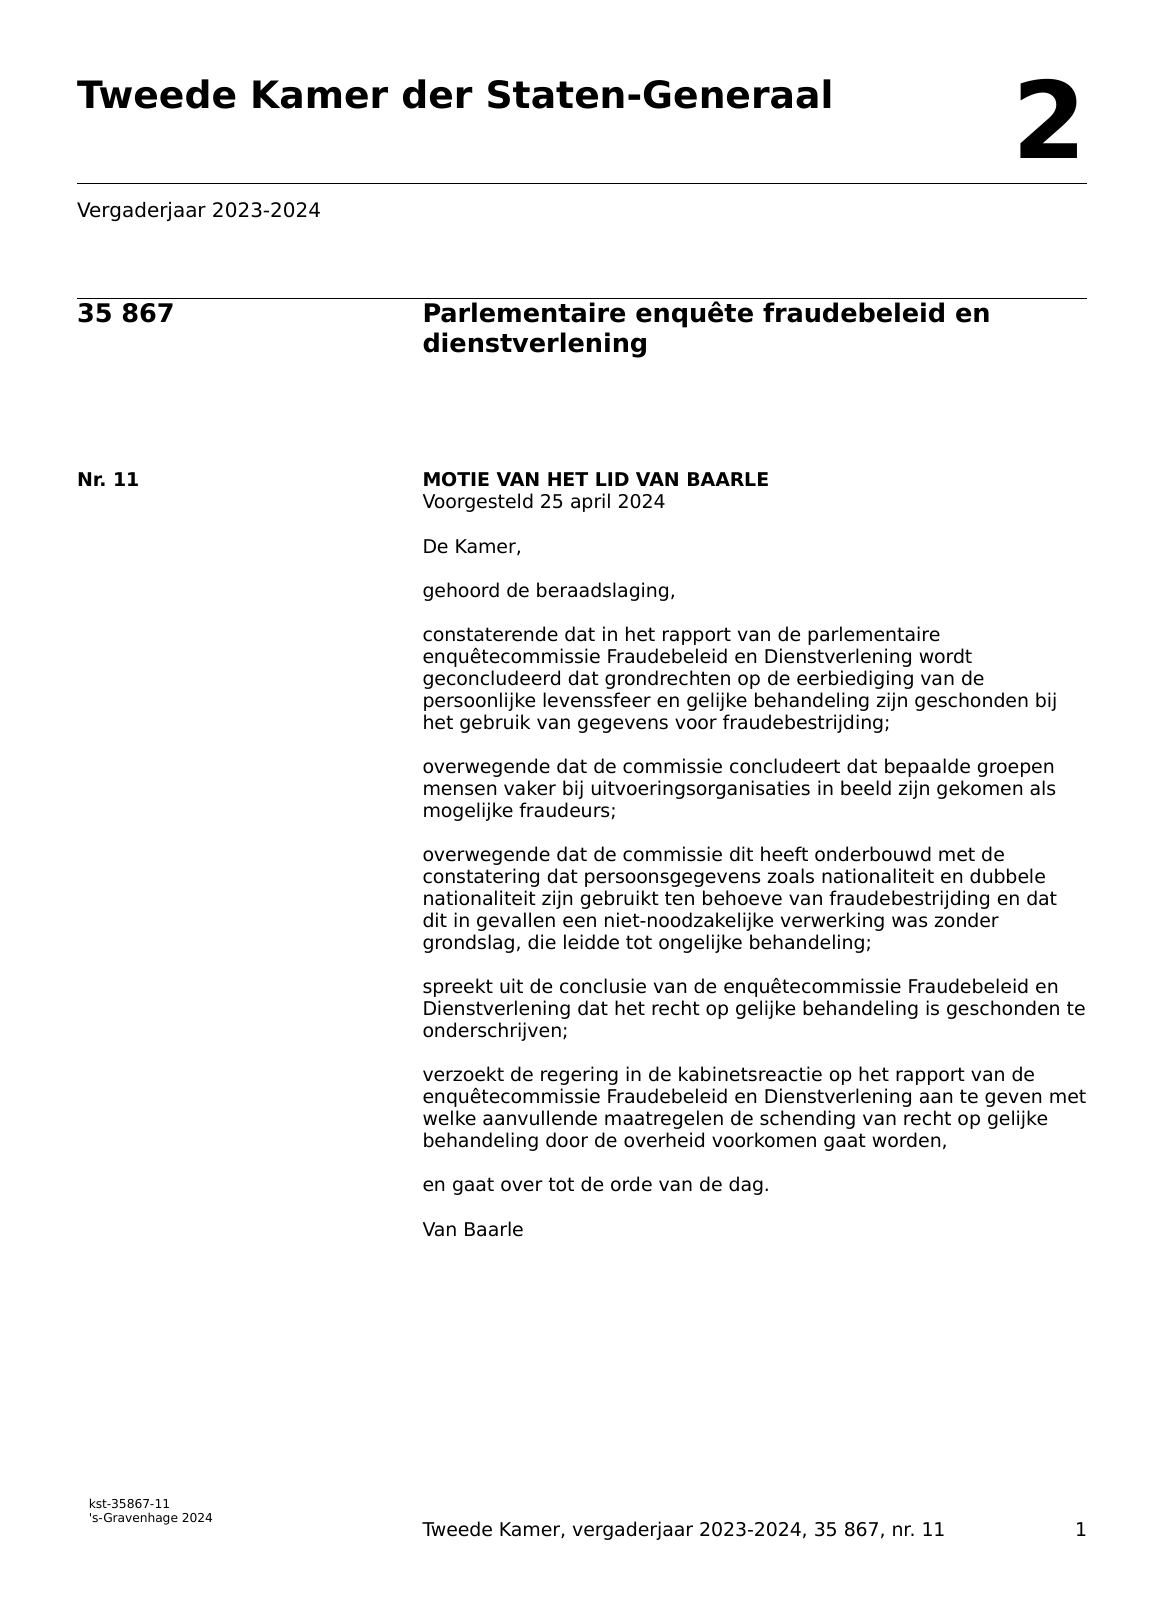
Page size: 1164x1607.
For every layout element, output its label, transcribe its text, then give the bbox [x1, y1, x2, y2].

text De Kamer, [422, 536, 1087, 557]
subtitle 35 867 Parlementaire enquête fraudebeleid en dienstverlening [77, 299, 1087, 358]
subtitle Nr. 11 MOTIE VAN HET LID VAN BAARLE [77, 469, 1087, 491]
text constaterende dat in het rapport van de parlementaire enquêtecommissie Fraudebeleid en Dienstverlening wordt geconcludeerd dat grondrechten op de eerbiediging van de persoonlijke levenssfeer en gelijke behandeling zijn geschonden bij het gebruik van gegevens voor fraudebestrijding; [422, 624, 1087, 734]
text spreekt uit de conclusie van de enquêtecommissie Fraudebeleid en Dienstverlening dat het recht op gelijke behandeling is geschonden te onderschrijven; [422, 976, 1087, 1042]
text Voorgesteld 25 april 2024 [422, 491, 1087, 513]
text overwegende dat de commissie dit heeft onderbouwd met de constatering dat persoonsgegevens zoals nationaliteit en dubbele nationaliteit zijn gebruikt ten behoeve van fraudebestrijding en dat dit in gevallen een niet-noodzakelijke verwerking was zonder grondslag, die leidde tot ongelijke behandeling; [422, 844, 1087, 954]
table_header Tweede Kamer der Staten-Generaal [77, 59, 886, 183]
text gehoord de beraadslaging, [422, 580, 1087, 602]
text kst-35867-11 [88, 1497, 323, 1511]
text overwegende dat de commissie concludeert dat bepaalde groepen mensen vaker bij uitvoeringsorganisaties in beeld zijn gekomen als mogelijke fraudeurs; [422, 756, 1087, 822]
text verzoekt de regering in de kabinetsreactie op het rapport van de enquêtecommissie Fraudebeleid en Dienstverlening aan te geven met welke aanvullende maatregelen de schending van recht op gelijke behandeling door de overheid voorkomen gaat worden, [422, 1064, 1087, 1152]
table_cell Vergaderjaar 2023-2024 [77, 184, 1087, 298]
text 's-Gravenhage 2024 [88, 1511, 323, 1525]
text Van Baarle [422, 1218, 1087, 1241]
text en gaat over tot de orde van de dag. [422, 1174, 1087, 1196]
table_header 2 [886, 59, 1087, 183]
